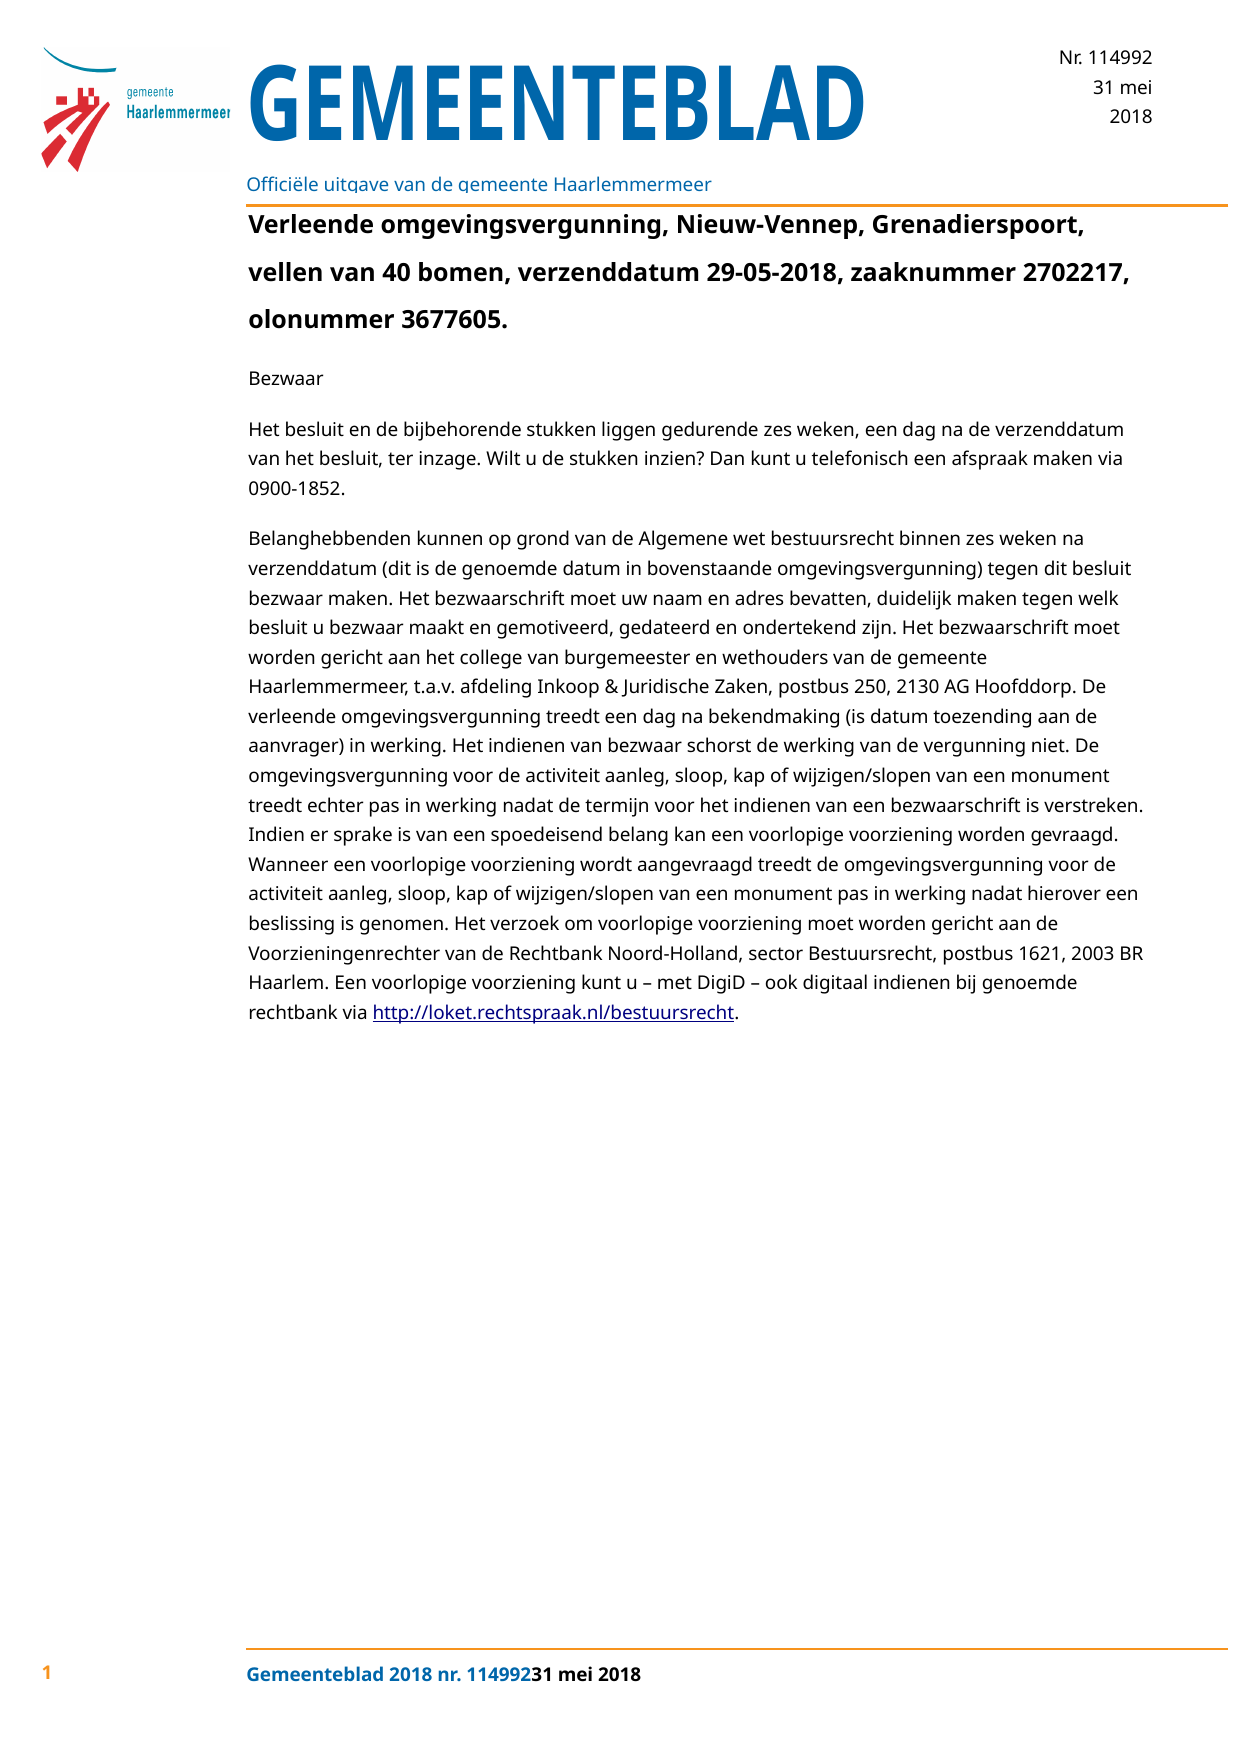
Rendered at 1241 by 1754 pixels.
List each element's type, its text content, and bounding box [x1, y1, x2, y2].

picture [41, 47, 231, 172]
text Belanghebbenden kunnen op grond van de Algemene wet bestuursrecht binnen zes weken na verzenddatum (dit is de genoemde datum in bovenstaande omgevingsvergunning) tegen dit besluit bezwaar maken. Het bezwaarschrift moet uw naam en adres bevatten, duidelijk maken tegen welk besluit u bezwaar maakt en gemotiveerd, gedateerd en ondertekend zijn. Het bezwaarschrift moet worden gericht aan het college van burgemeester en wethouders van de gemeente Haarlemmermeer, t.a.v. afdeling Inkoop & Juridische Zaken, postbus 250, 2130 AG Hoofddorp. De verleende omgevingsvergunning treedt een dag na bekendmaking (is datum toezending aan de aanvrager) in werking. Het indienen van bezwaar schorst de werking van de vergunning niet. De omgevingsvergunning voor de activiteit aanleg, sloop, kap of wijzigen/slopen van een monument treedt echter pas in werking nadat de termijn voor het indienen van een bezwaarschrift is verstreken. Indien er sprake is van een spoedeisend belang kan een voorlopige voorziening worden gevraagd. Wanneer een voorlopige voorziening wordt aangevraagd treedt de omgevingsvergunning voor de activiteit aanleg, sloop, kap of wijzigen/slopen van een monument pas in werking nadat hierover een beslissing is genomen. Het verzoek om voorlopige voorziening moet worden gericht aan de Voorzieningenrechter van de Rechtbank Noord-Holland, sector Bestuursrecht, postbus 1621, 2003 BR Haarlem. Een voorlopige voorziening kunt u – met DigiD – ook digitaal indienen bij genoemde rechtbank via http://loket.rechtspraak.nl/bestuursrecht. [248, 526, 1152, 1024]
text Bezwaar [248, 366, 1152, 391]
text Het besluit en de bijbehorende stukken liggen gedurende zes weken, een dag na de verzenddatum van het besluit, ter inzage. Wilt u de stukken inzien? Dan kunt u telefonisch een afspraak maken via 0900-1852. [248, 416, 1152, 501]
text Verleende omgevingsvergunning, Nieuw-Vennep, Grenadierspoort, vellen van 40 bomen, verzenddatum 29-05-2018, zaaknummer 2702217, olonummer 3677605. [248, 207, 1152, 336]
